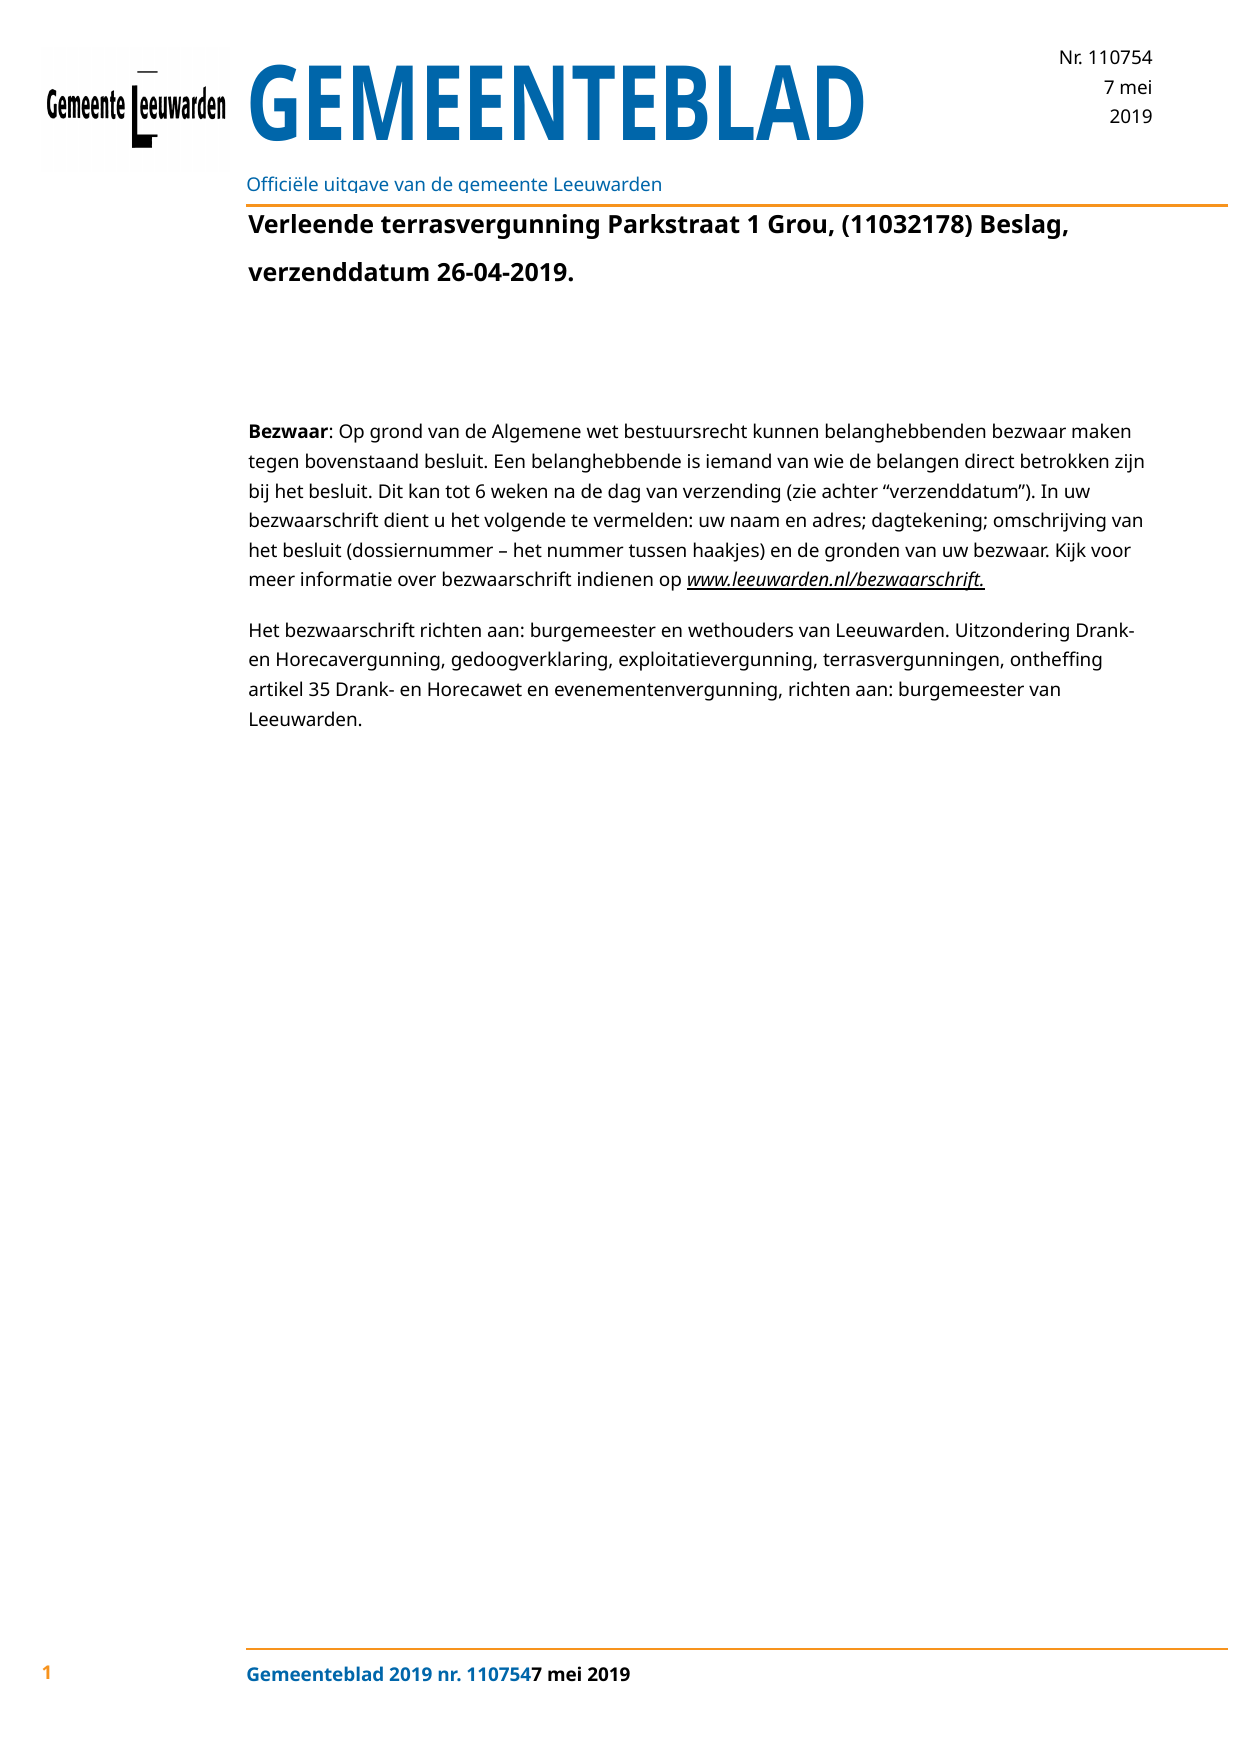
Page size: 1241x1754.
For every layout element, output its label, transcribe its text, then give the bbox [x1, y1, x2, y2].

text Verleende terrasvergunning Parkstraat 1 Grou, (11032178) Beslag, verzenddatum 26-04-2019. [248, 207, 1152, 288]
text Bezwaar: Op grond van de Algemene wet bestuursrecht kunnen belanghebbenden bezwaar maken tegen bovenstaand besluit. Een belanghebbende is iemand van wie de belangen direct betrokken zijn bij het besluit. Dit kan tot 6 weken na de dag van verzending (zie achter “verzenddatum”). In uw bezwaarschrift dient u het volgende te vermelden: uw naam en adres; dagtekening; omschrijving van het besluit (dossiernummer – het nummer tussen haakjes) en de gronden van uw bezwaar. Kijk voor meer informatie over bezwaarschrift indienen op www.leeuwarden.nl/bezwaarschrift. [248, 419, 1152, 592]
text Het bezwaarschrift richten aan: burgemeester en wethouders van Leeuwarden. Uitzondering Drank- en Horecavergunning, gedoogverklaring, exploitatievergunning, terrasvergunningen, ontheffing artikel 35 Drank- en Horecawet en evenementenvergunning, richten aan: burgemeester van Leeuwarden. [248, 617, 1152, 732]
picture [41, 47, 231, 172]
